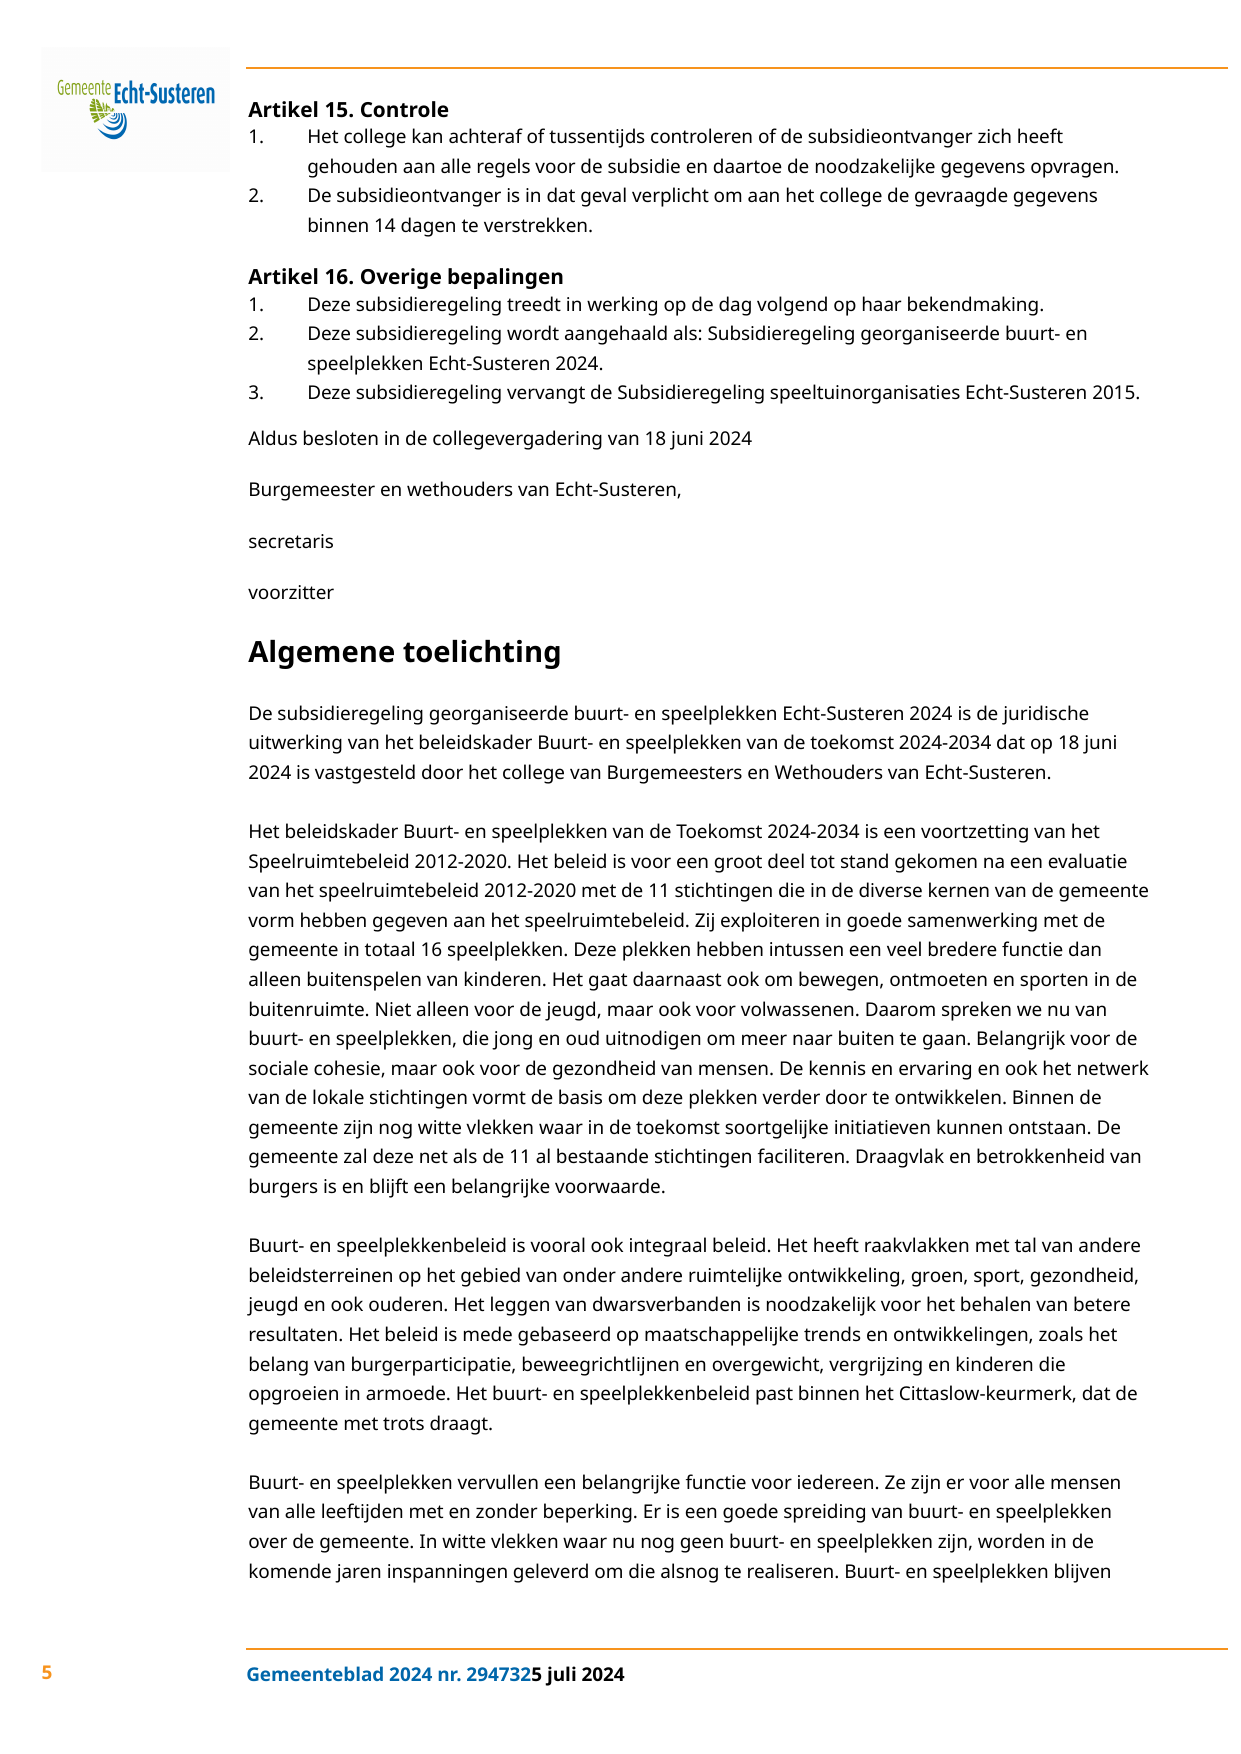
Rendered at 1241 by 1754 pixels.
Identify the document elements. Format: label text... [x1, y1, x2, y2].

list Deze subsidieregeling treedt in werking op de dag volgend op haar bekendmaking. [248, 291, 1152, 317]
list Deze subsidieregeling vervangt de Subsidieregeling speeltuinorganisaties Echt-Susteren 2015. [248, 379, 1152, 405]
text Burgemeester en wethouders van Echt-Susteren, [248, 477, 1152, 502]
text De subsidieregeling georganiseerde buurt- en speelplekken Echt-Susteren 2024 is de juridische uitwerking van het beleidskader Buurt- en speelplekken van de toekomst 2024-2034 dat op 18 juni 2024 is vastgesteld door het college van Burgemeesters en Wethouders van Echt-Susteren. [248, 700, 1152, 785]
text Buurt- en speelplekkenbeleid is vooral ook integraal beleid. Het heeft raakvlakken met tal van andere beleidsterreinen op het gebied van onder andere ruimtelijke ontwikkeling, groen, sport, gezondheid, jeugd en ook ouderen. Het leggen van dwarsverbanden is noodzakelijk voor het behalen van betere resultaten. Het beleid is mede gebaseerd op maatschappelijke trends en ontwikkelingen, zoals het belang van burgerparticipatie, beweegrichtlijnen en overgewicht, vergrijzing en kinderen die opgroeien in armoede. Het buurt- en speelplekkenbeleid past binnen het Cittaslow-keurmerk, dat de gemeente met trots draagt. [248, 1232, 1152, 1436]
list De subsidieontvanger is in dat geval verplicht om aan het college de gevraagde gegevens binnen 14 dagen te verstrekken. [248, 182, 1152, 238]
text secretaris [248, 528, 1152, 554]
list Het college kan achteraf of tussentijds controleren of de subsidieontvanger zich heeft gehouden aan alle regels voor de subsidie en daartoe de noodzakelijke gegevens opvragen. [248, 123, 1152, 178]
text voorzitter [248, 579, 1152, 605]
picture [41, 47, 231, 172]
text Het beleidskader Buurt- en speelplekken van de Toekomst 2024-2034 is een voortzetting van het Speelruimtebeleid 2012-2020. Het beleid is voor een groot deel tot stand gekomen na een evaluatie van het speelruimtebeleid 2012-2020 met de 11 stichtingen die in de diverse kernen van de gemeente vorm hebben gegeven aan het speelruimtebeleid. Zij exploiteren in goede samenwerking met de gemeente in totaal 16 speelplekken. Deze plekken hebben intussen een veel bredere functie dan alleen buitenspelen van kinderen. Het gaat daarnaast ook om bewegen, ontmoeten en sporten in de buitenruimte. Niet alleen voor de jeugd, maar ook voor volwassenen. Daarom spreken we nu van buurt- en speelplekken, die jong en oud uitnodigen om meer naar buiten te gaan. Belangrijk voor de sociale cohesie, maar ook voor de gezondheid van mensen. De kennis en ervaring en ook het netwerk van de lokale stichtingen vormt de basis om deze plekken verder door te ontwikkelen. Binnen de gemeente zijn nog witte vlekken waar in de toekomst soortgelijke initiatieven kunnen ontstaan. De gemeente zal deze net als de 11 al bestaande stichtingen faciliteren. Draagvlak en betrokkenheid van burgers is en blijft een belangrijke voorwaarde. [248, 818, 1152, 1199]
text Aldus besloten in de collegevergadering van 18 juni 2024 [248, 425, 1152, 451]
text Algemene toelichting [248, 631, 1152, 671]
list Deze subsidieregeling wordt aangehaald als: Subsidieregeling georganiseerde buurt- en speelplekken Echt-Susteren 2024. [248, 320, 1152, 376]
text Buurt- en speelplekken vervullen een belangrijke functie voor iedereen. Ze zijn er voor alle mensen van alle leeftijden met en zonder beperking. Er is een goede spreiding van buurt- en speelplekken over de gemeente. In witte vlekken waar nu nog geen buurt- en speelplekken zijn, worden in de komende jaren inspanningen geleverd om die alsnog te realiseren. Buurt- en speelplekken blijven [248, 1469, 1152, 1583]
text Artikel 15. Controle [248, 95, 1152, 123]
text Artikel 16. Overige bepalingen [248, 262, 1152, 291]
